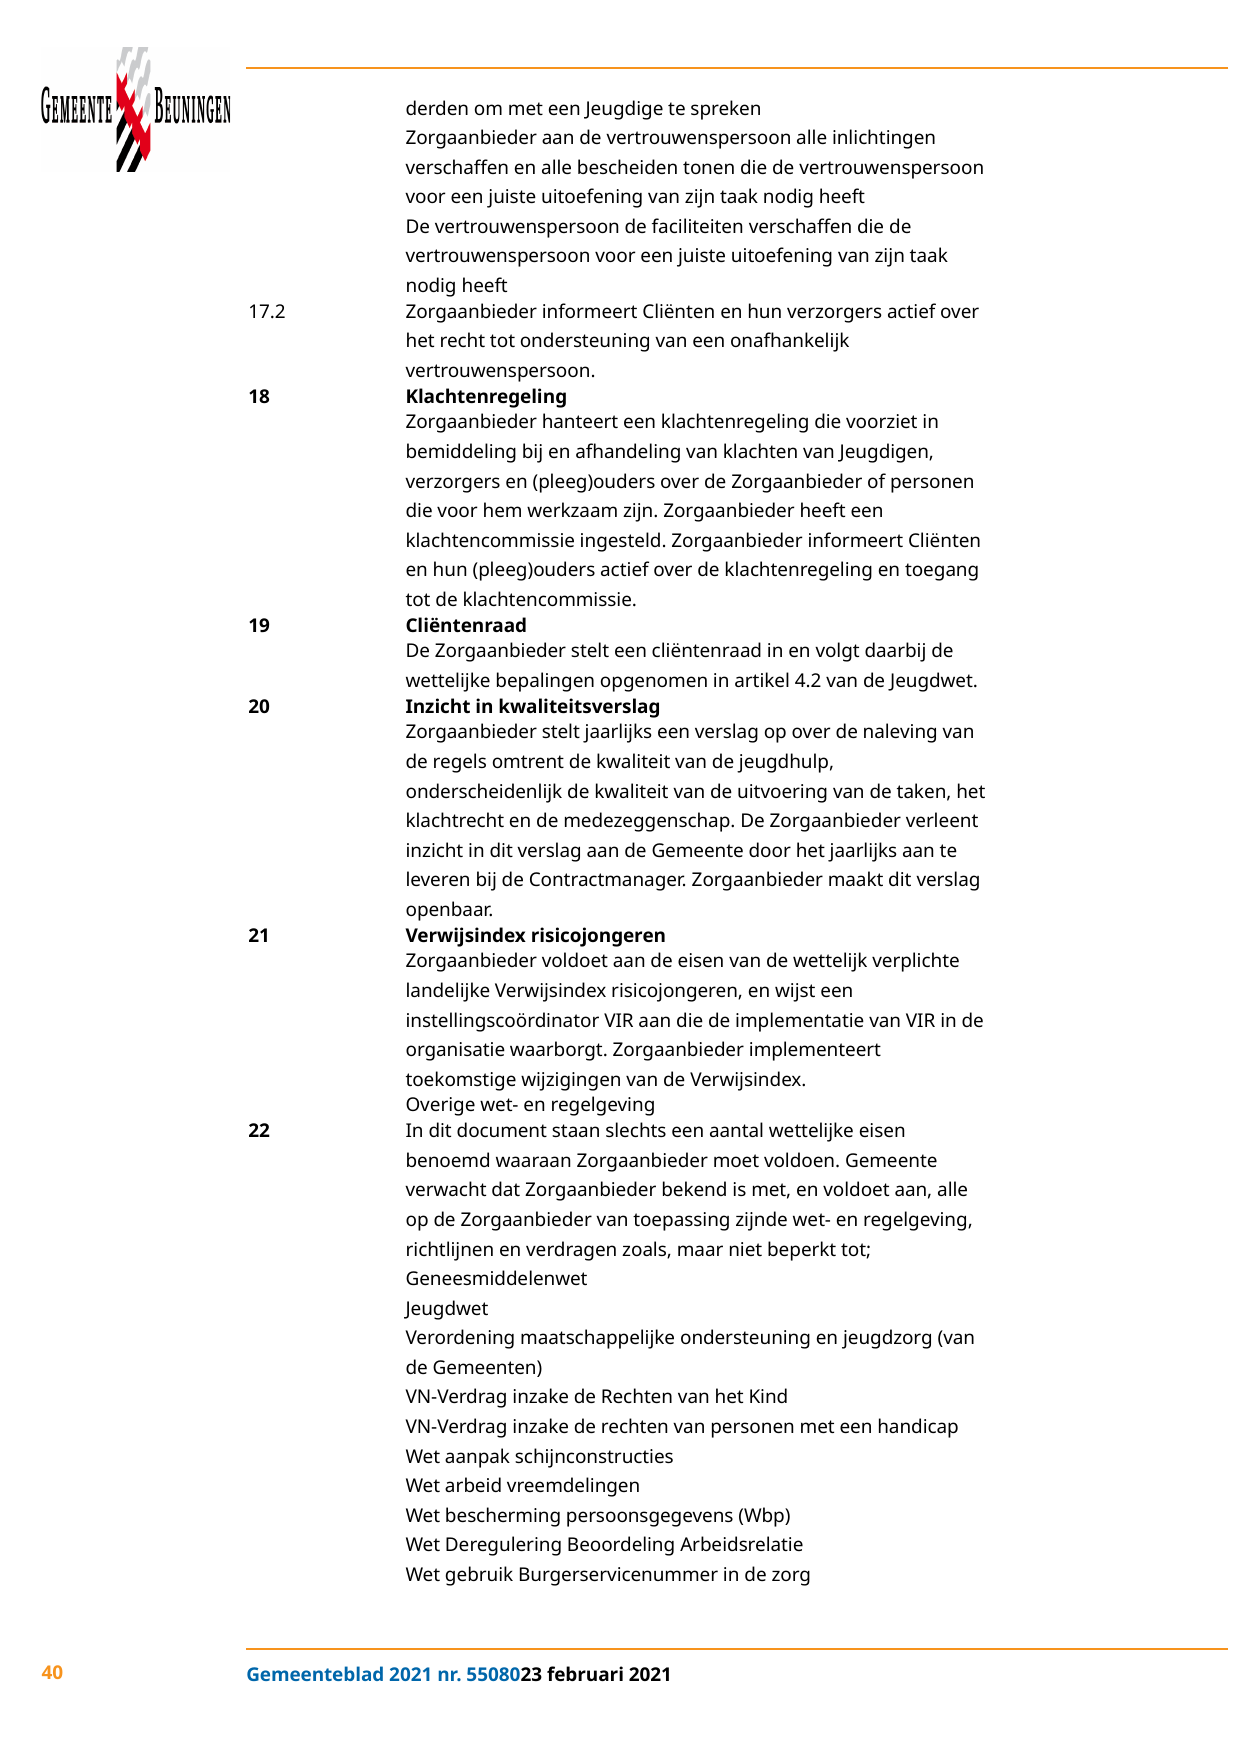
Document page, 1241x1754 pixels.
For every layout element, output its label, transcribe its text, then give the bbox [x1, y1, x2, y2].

table_cell Klachtenregeling [405, 383, 994, 409]
table_cell [248, 1092, 405, 1117]
table_cell Inzicht in kwaliteitsverslag [405, 693, 994, 719]
table_cell Zorgaanbieder hanteert een klachtenregeling die voorziet in bemiddeling bij en afhandeling van klachten van Jeugdigen, verzorgers en (pleeg)ouders over de Zorgaanbieder of personen die voor hem werkzaam zijn. Zorgaanbieder heeft een klachtencommissie ingesteld. Zorgaanbieder informeert Cliënten en hun (pleeg)ouders actief over de klachtenregeling en toegang tot de klachtencommissie. [405, 409, 994, 612]
table_cell 22 [248, 1118, 405, 1587]
table_cell [248, 638, 405, 693]
table_cell Zorgaanbieder informeert Cliënten en hun verzorgers actief over het recht tot ondersteuning van een onafhankelijk vertrouwenspersoon. [405, 298, 994, 383]
picture [41, 47, 231, 172]
table_cell 21 [248, 922, 405, 948]
table_cell derden om met een Jeugdige te spreken Zorgaanbieder aan de vertrouwenspersoon alle inlichtingen verschaffen en alle bescheiden tonen die de vertrouwenspersoon voor een juiste uitoefening van zijn taak nodig heeft De vertrouwenspersoon de faciliteiten verschaffen die de vertrouwenspersoon voor een juiste uitoefening van zijn taak nodig heeft [405, 95, 994, 298]
table_cell 18 [248, 383, 405, 409]
table_cell 19 [248, 612, 405, 638]
table_cell [248, 95, 405, 298]
table_cell Verwijsindex risicojongeren [405, 922, 994, 948]
table_cell 17.2 [248, 298, 405, 383]
table_cell 20 [248, 693, 405, 719]
table_cell [248, 719, 405, 922]
table_cell In dit document staan slechts een aantal wettelijke eisen benoemd waaraan Zorgaanbieder moet voldoen. Gemeente verwacht dat Zorgaanbieder bekend is met, en voldoet aan, alle op de Zorgaanbieder van toepassing zijnde wet- en regelgeving, richtlijnen en verdragen zoals, maar niet beperkt tot; Geneesmiddelenwet Jeugdwet Verordening maatschappelijke ondersteuning en jeugdzorg (van de Gemeenten) VN-Verdrag inzake de Rechten van het Kind VN-Verdrag inzake de rechten van personen met een handicap Wet aanpak schijnconstructies Wet arbeid vreemdelingen Wet bescherming persoonsgegevens (Wbp) Wet Deregulering Beoordeling Arbeidsrelatie Wet gebruik Burgerservicenummer in de zorg [405, 1118, 994, 1587]
table_cell Cliëntenraad [405, 612, 994, 638]
table_cell Zorgaanbieder voldoet aan de eisen van de wettelijk verplichte landelijke Verwijsindex risicojongeren, en wijst een instellingscoördinator VIR aan die de implementatie van VIR in de organisatie waarborgt. Zorgaanbieder implementeert toekomstige wijzigingen van de Verwijsindex. [405, 948, 994, 1092]
table_cell [248, 948, 405, 1092]
table_cell [248, 409, 405, 612]
table_cell Overige wet- en regelgeving [405, 1092, 994, 1117]
table_cell De Zorgaanbieder stelt een cliëntenraad in en volgt daarbij de wettelijke bepalingen opgenomen in artikel 4.2 van de Jeugdwet. [405, 638, 994, 693]
table_cell Zorgaanbieder stelt jaarlijks een verslag op over de naleving van de regels omtrent de kwaliteit van de jeugdhulp, onderscheidenlijk de kwaliteit van de uitvoering van de taken, het klachtrecht en de medezeggenschap. De Zorgaanbieder verleent inzicht in dit verslag aan de Gemeente door het jaarlijks aan te leveren bij de Contractmanager. Zorgaanbieder maakt dit verslag openbaar. [405, 719, 994, 922]
